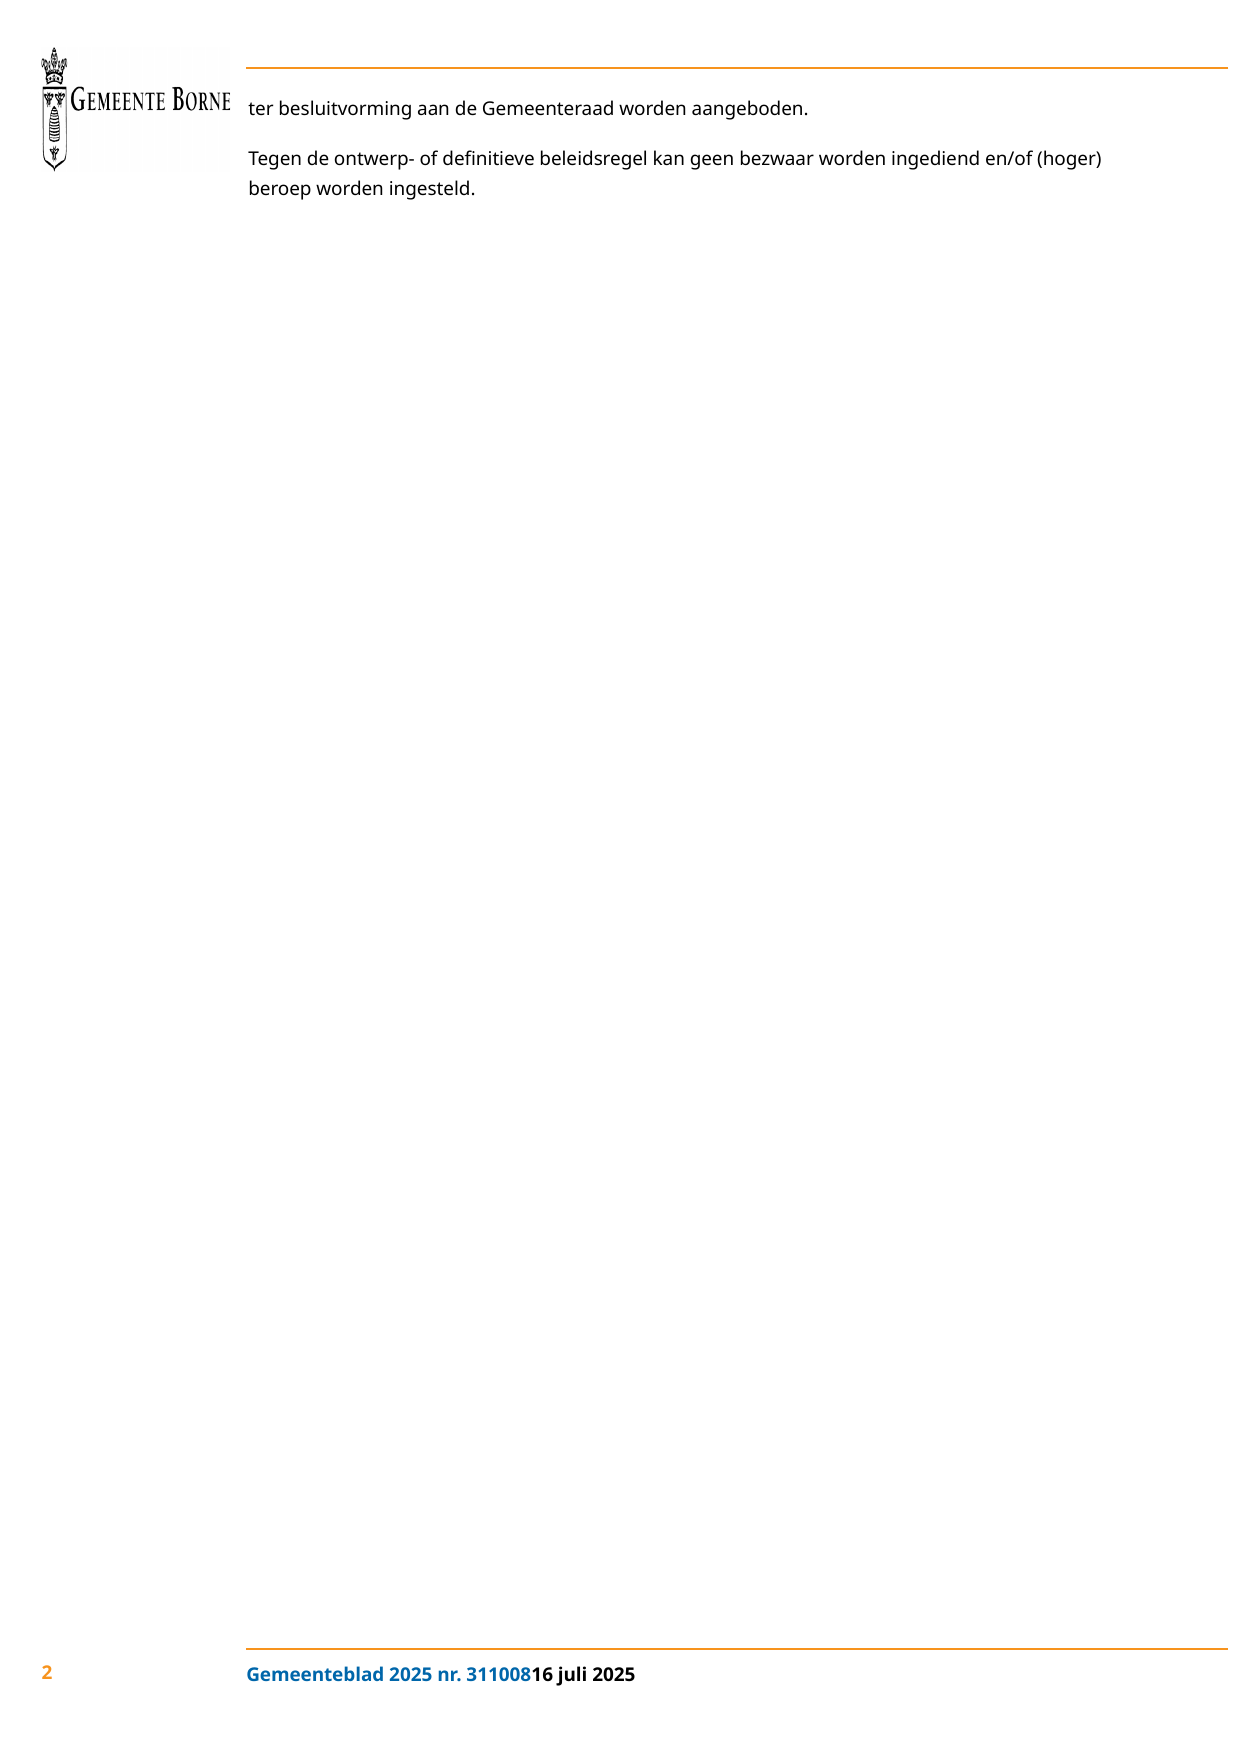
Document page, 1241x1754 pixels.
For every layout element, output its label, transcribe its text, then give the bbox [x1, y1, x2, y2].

text ter besluitvorming aan de Gemeenteraad worden aangeboden. [248, 95, 1152, 121]
text Tegen de ontwerp- of definitieve beleidsregel kan geen bezwaar worden ingediend en/of (hoger) beroep worden ingesteld. [248, 145, 1152, 201]
picture [41, 47, 231, 172]
